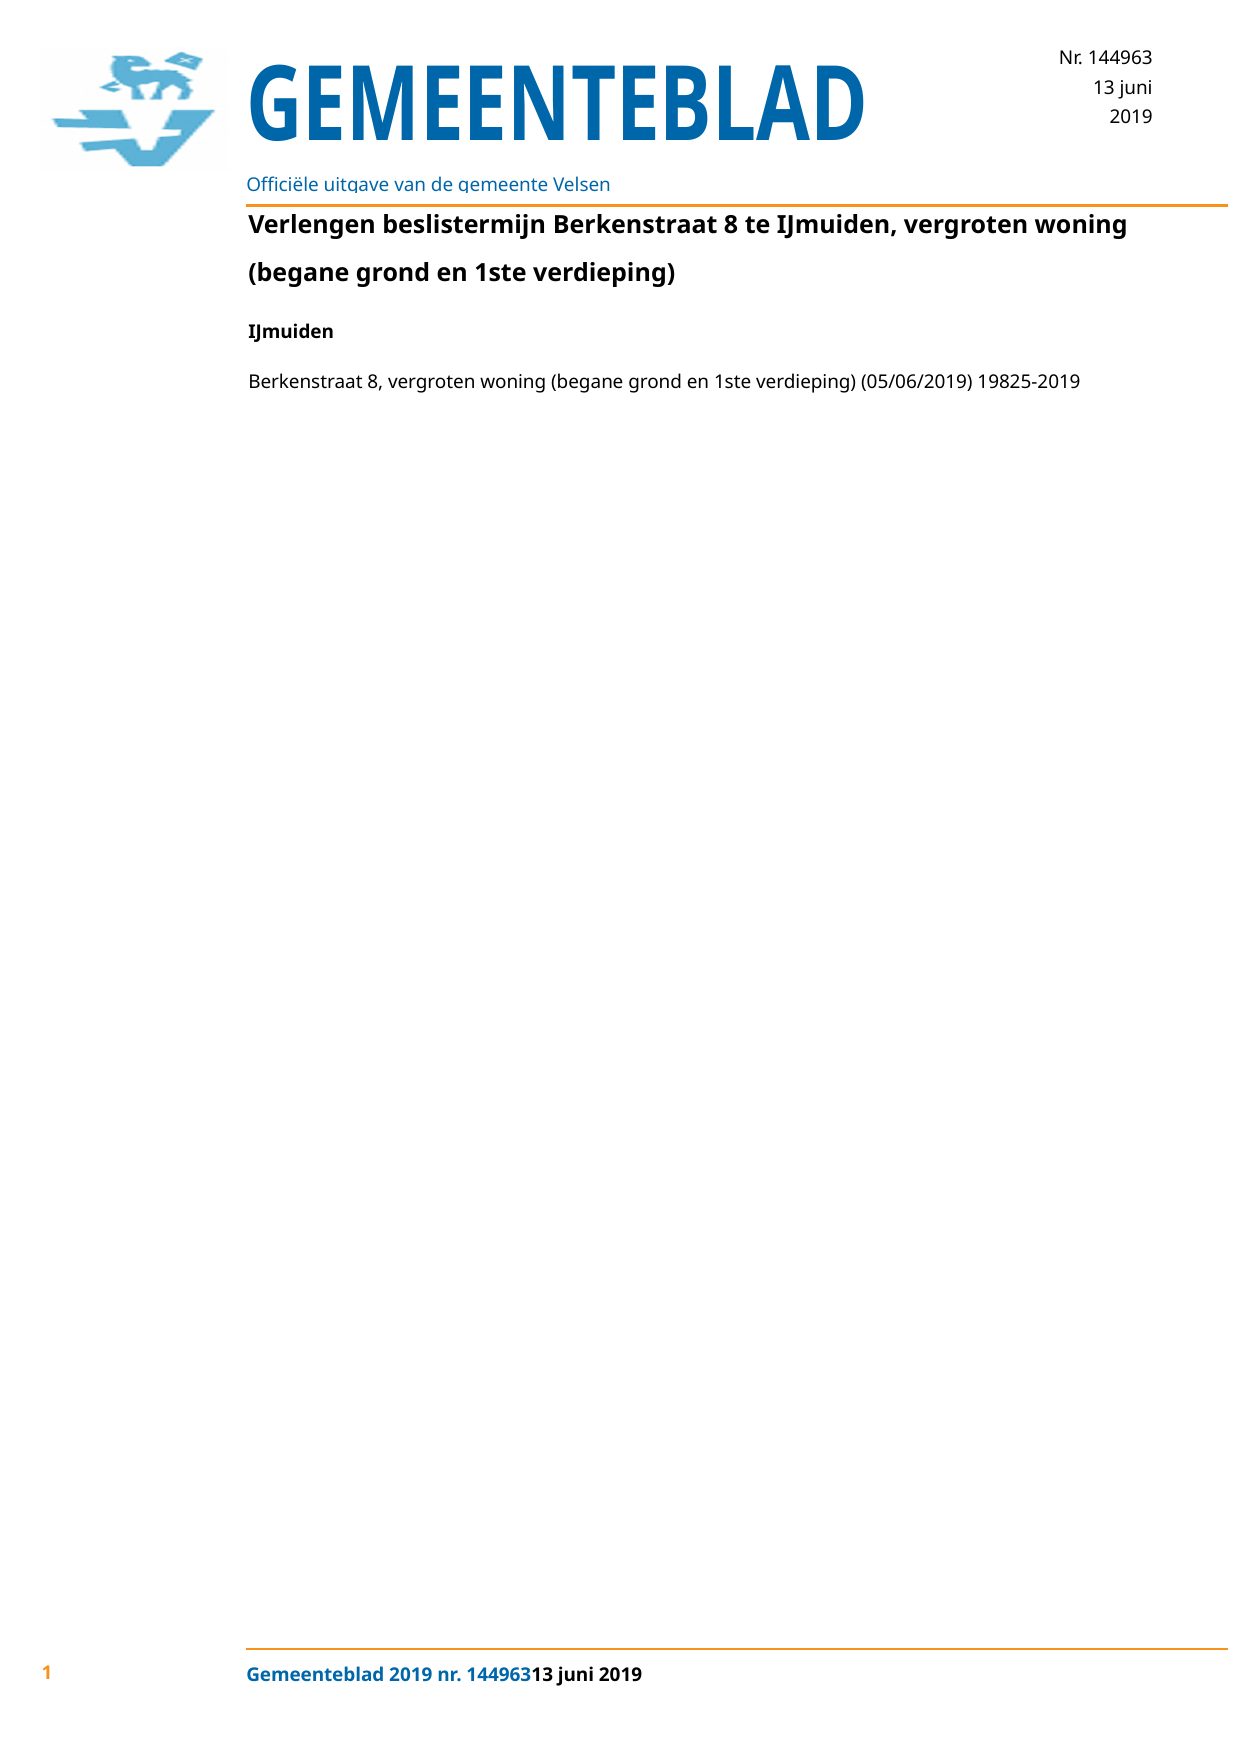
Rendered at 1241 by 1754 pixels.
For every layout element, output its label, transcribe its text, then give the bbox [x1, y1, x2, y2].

text Verlengen beslistermijn Berkenstraat 8 te IJmuiden, vergroten woning (begane grond en 1ste verdieping) [248, 207, 1152, 288]
text IJmuiden [248, 318, 1152, 344]
picture [41, 47, 231, 172]
text Berkenstraat 8, vergroten woning (begane grond en 1ste verdieping) (05/06/2019) 19825-2019 [248, 368, 1152, 394]
